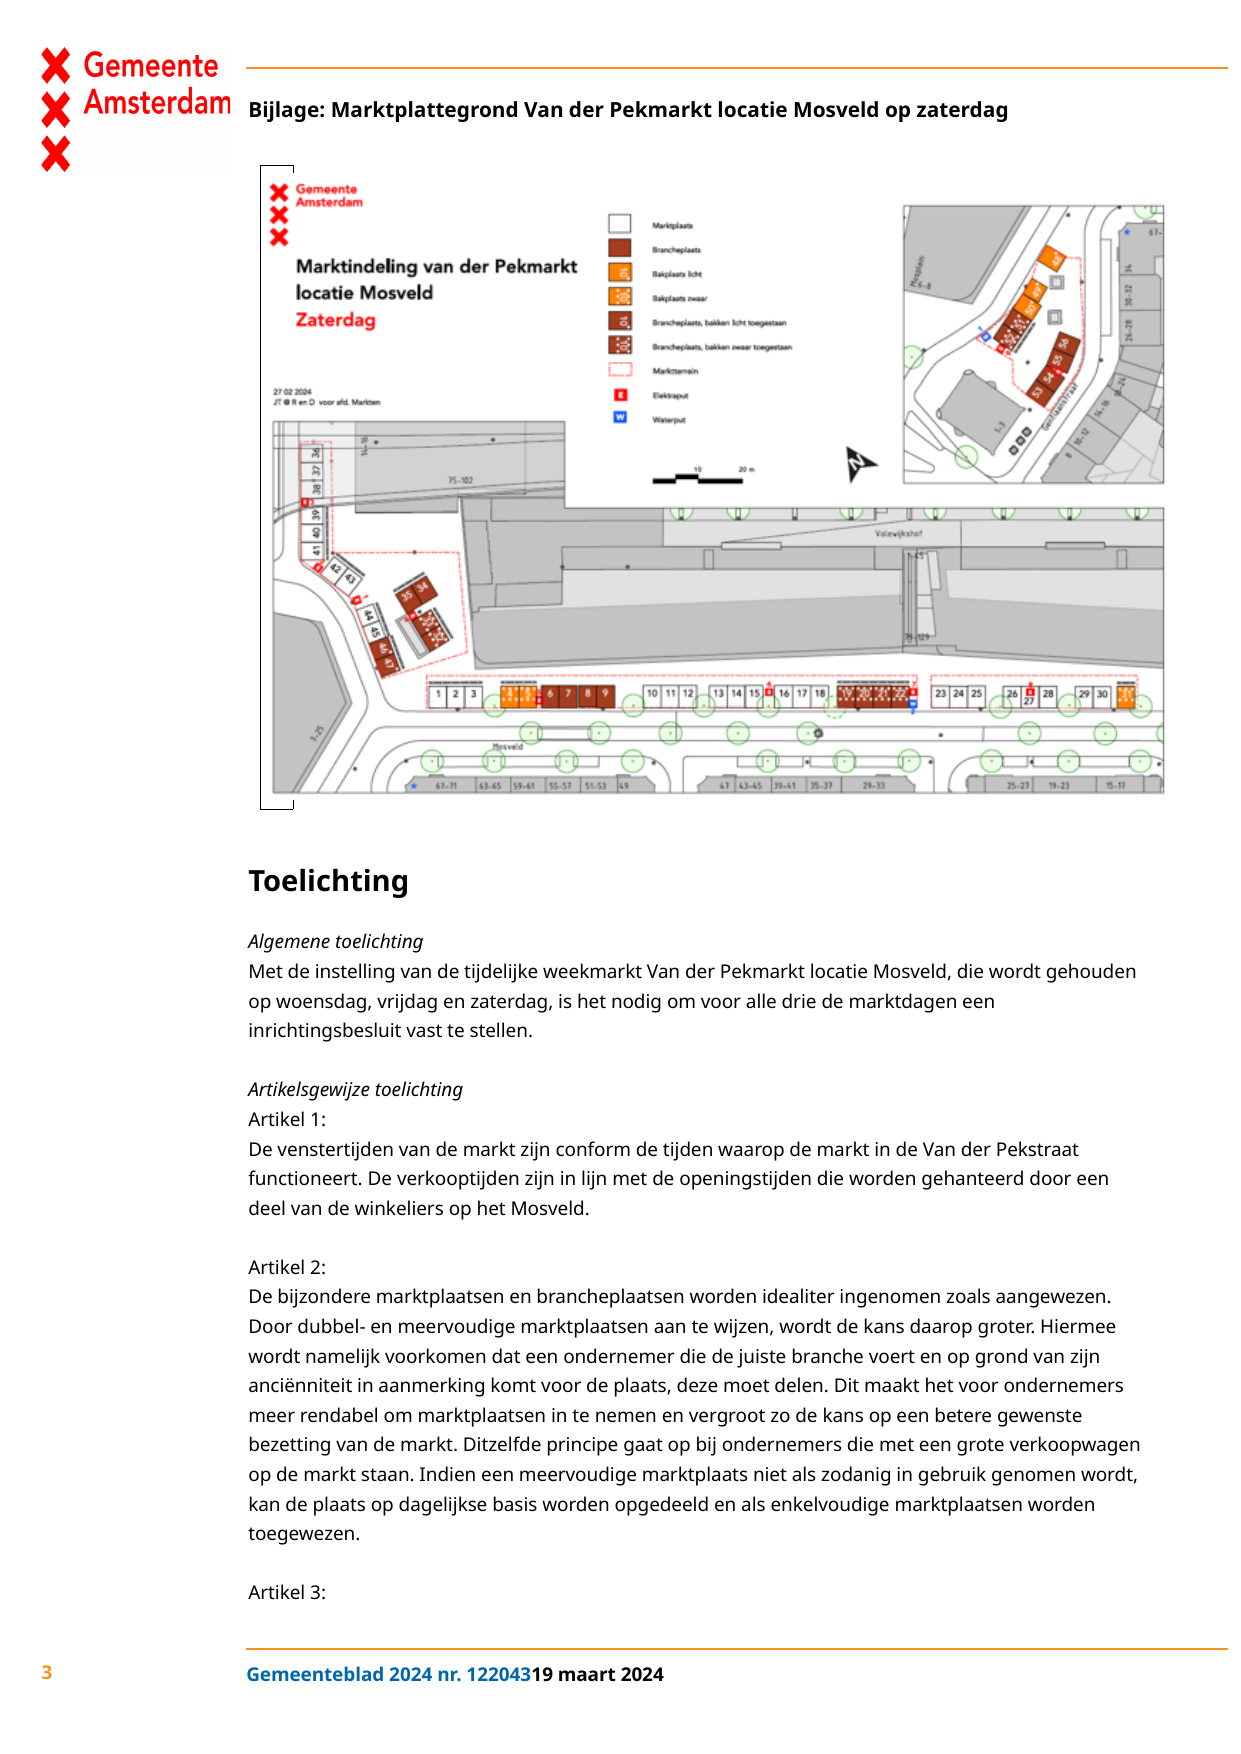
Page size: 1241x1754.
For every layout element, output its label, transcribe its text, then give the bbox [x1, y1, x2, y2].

text Toelichting [248, 860, 1152, 899]
text Artikel 2: [248, 1254, 1152, 1280]
text Artikel 1: [248, 1106, 1152, 1132]
text Artikel 3: [248, 1579, 1152, 1605]
text Bijlage: Marktplattegrond Van der Pekmarkt locatie Mosveld op zaterdag [248, 95, 1152, 123]
picture [41, 47, 231, 172]
text De bijzondere marktplaatsen en brancheplaatsen worden idealiter ingenomen zoals aangewezen. Door dubbel- en meervoudige marktplaatsen aan te wijzen, wordt de kans daarop groter. Hiermee wordt namelijk voorkomen dat een ondernemer die de juiste branche voert en op grond van zijn anciënniteit in aanmerking komt voor de plaats, deze moet delen. Dit maakt het voor ondernemers meer rendabel om marktplaatsen in te nemen en vergroot zo de kans op een betere gewenste bezetting van de markt. Ditzelfde principe gaat op bij ondernemers die met een grote verkoopwagen op de markt staan. Indien een meervoudige marktplaats niet als zodanig in gebruik genomen wordt, kan de plaats op dagelijkse basis worden opgedeeld en als enkelvoudige marktplaatsen worden toegewezen. [248, 1284, 1152, 1546]
text Artikelsgewijze toelichting [248, 1077, 1152, 1102]
text De venstertijden van de markt zijn conform de tijden waarop de markt in de Van der Pekstraat functioneert. De verkooptijden zijn in lijn met de openingstijden die worden gehanteerd door een deel van de winkeliers op het Mosveld. [248, 1136, 1152, 1221]
picture [268, 173, 1173, 800]
text Algemene toelichting [248, 929, 1152, 954]
text Met de instelling van de tijdelijke weekmarkt Van der Pekmarkt locatie Mosveld, die wordt gehouden op woensdag, vrijdag en zaterdag, is het nodig om voor alle drie de marktdagen een inrichtingsbesluit vast te stellen. [248, 958, 1152, 1043]
